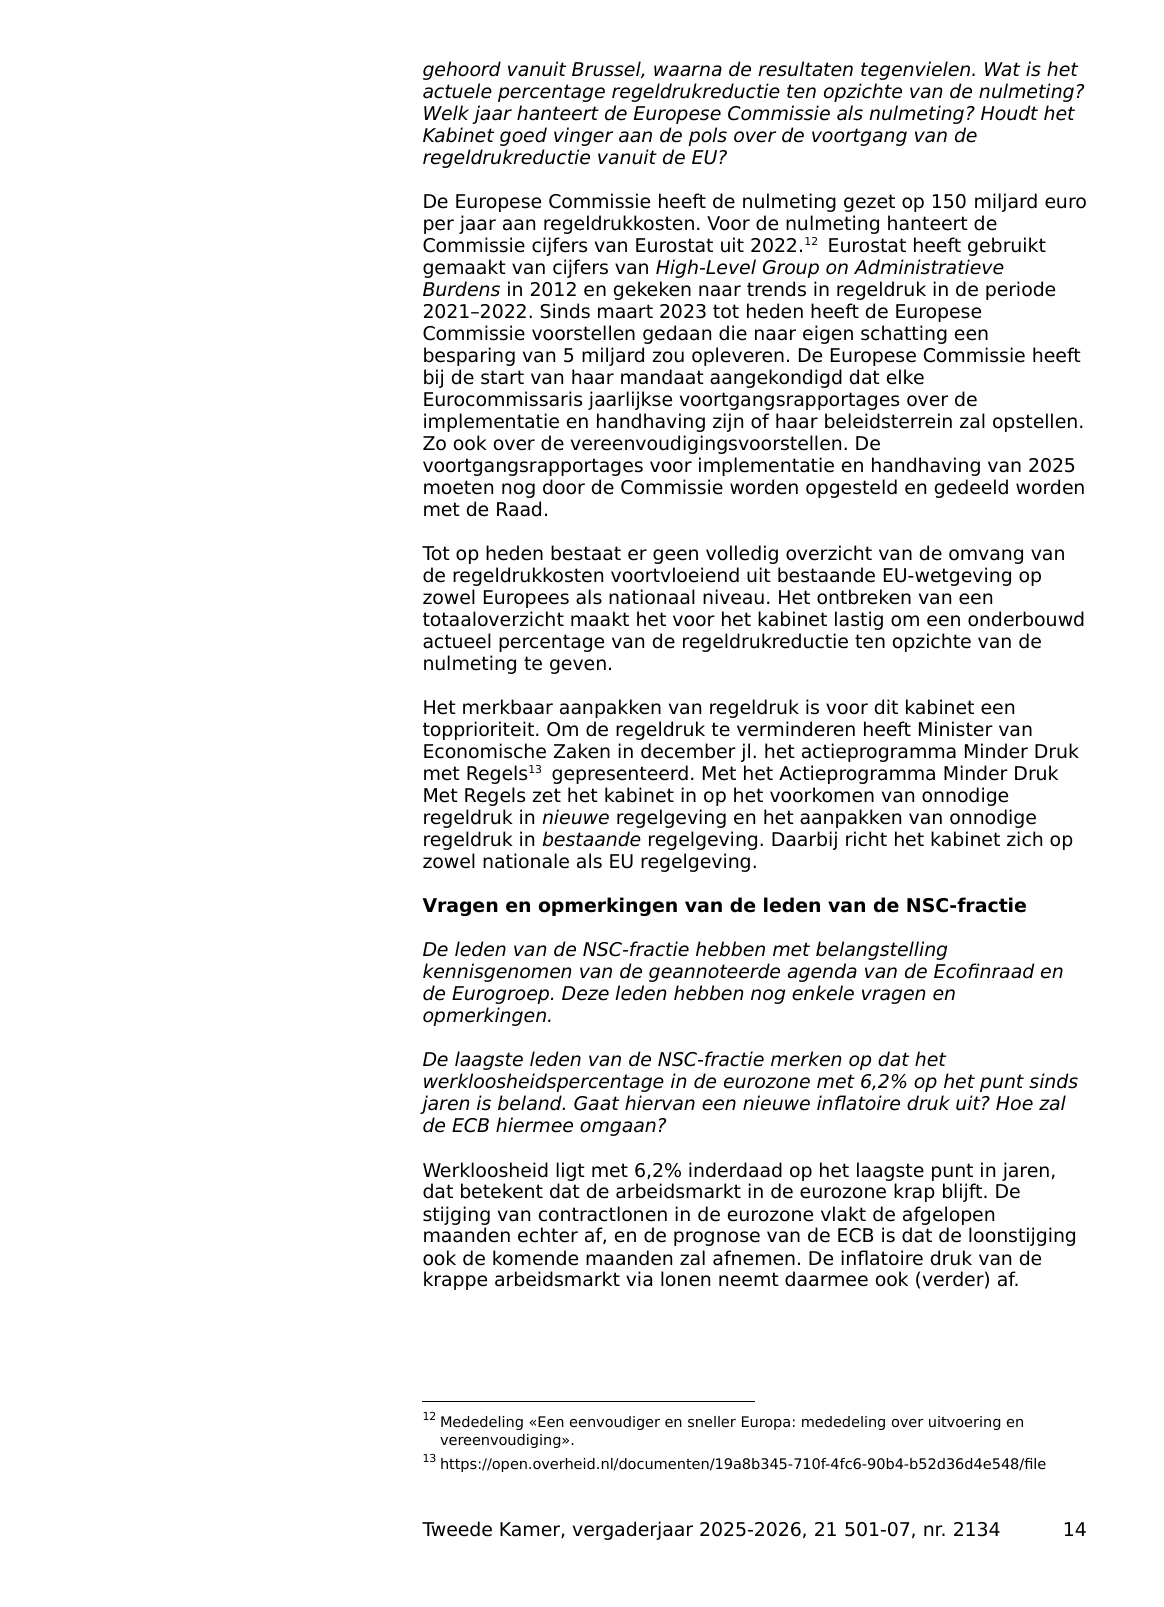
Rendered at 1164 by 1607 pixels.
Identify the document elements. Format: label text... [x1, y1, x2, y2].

text https://open.overheid.nl/documenten/19a8b345-710f-4fc6-90b4-b52d36d4e548/file [422, 1452, 1087, 1474]
text Mededeling «Een eenvoudiger en sneller Europa: mededeling over uitvoering en vereenvoudiging». [422, 1410, 1087, 1449]
subtitle Vragen en opmerkingen van de leden van de NSC-fractie [422, 895, 1087, 917]
text gehoord vanuit Brussel, waarna de resultaten tegenvielen. Wat is het actuele percentage regeldrukreductie ten opzichte van de nulmeting? Welk jaar hanteert de Europese Commissie als nulmeting? Houdt het Kabinet goed vinger aan de pols over de voortgang van de regeldrukreductie vanuit de EU? [422, 59, 1087, 169]
text Het merkbaar aanpakken van regeldruk is voor dit kabinet een topprioriteit. Om de regeldruk te verminderen heeft Minister van Economische Zaken in december jl. het actieprogramma Minder Druk met Regels gepresenteerd. Met het Actieprogramma Minder Druk Met Regels zet het kabinet in op het voorkomen van onnodige regeldruk in nieuwe regelgeving en het aanpakken van onnodige regeldruk in bestaande regelgeving. Daarbij richt het kabinet zich op zowel nationale als EU regelgeving. [422, 697, 1087, 873]
text Werkloosheid ligt met 6,2% inderdaad op het laagste punt in jaren, dat betekent dat de arbeidsmarkt in de eurozone krap blijft. De stijging van contractlonen in de eurozone vlakt de afgelopen maanden echter af, en de prognose van de ECB is dat de loonstijging ook de komende maanden zal afnemen. De inflatoire druk van de krappe arbeidsmarkt via lonen neemt daarmee ook (verder) af. [422, 1159, 1087, 1291]
text De leden van de NSC-fractie hebben met belangstelling kennisgenomen van de geannoteerde agenda van de Ecofinraad en de Eurogroep. Deze leden hebben nog enkele vragen en opmerkingen. [422, 939, 1087, 1027]
text Tot op heden bestaat er geen volledig overzicht van de omvang van de regeldrukkosten voortvloeiend uit bestaande EU-wetgeving op zowel Europees als nationaal niveau. Het ontbreken van een totaaloverzicht maakt het voor het kabinet lastig om een onderbouwd actueel percentage van de regeldrukreductie ten opzichte van de nulmeting te geven. [422, 543, 1087, 675]
text De Europese Commissie heeft de nulmeting gezet op 150 miljard euro per jaar aan regeldrukkosten. Voor de nulmeting hanteert de Commissie cijfers van Eurostat uit 2022. Eurostat heeft gebruikt gemaakt van cijfers van High-Level Group on Administratieve Burdens in 2012 en gekeken naar trends in regeldruk in de periode 2021–2022. Sinds maart 2023 tot heden heeft de Europese Commissie voorstellen gedaan die naar eigen schatting een besparing van 5 miljard zou opleveren. De Europese Commissie heeft bij de start van haar mandaat aangekondigd dat elke Eurocommissaris jaarlijkse voortgangsrapportages over de implementatie en handhaving zijn of haar beleidsterrein zal opstellen. Zo ook over de vereenvoudigingsvoorstellen. De voortgangsrapportages voor implementatie en handhaving van 2025 moeten nog door de Commissie worden opgesteld en gedeeld worden met de Raad. [422, 191, 1087, 521]
text De laagste leden van de NSC-fractie merken op dat het werkloosheidspercentage in de eurozone met 6,2% op het punt sinds jaren is beland. Gaat hiervan een nieuwe inflatoire druk uit? Hoe zal de ECB hiermee omgaan? [422, 1049, 1087, 1137]
